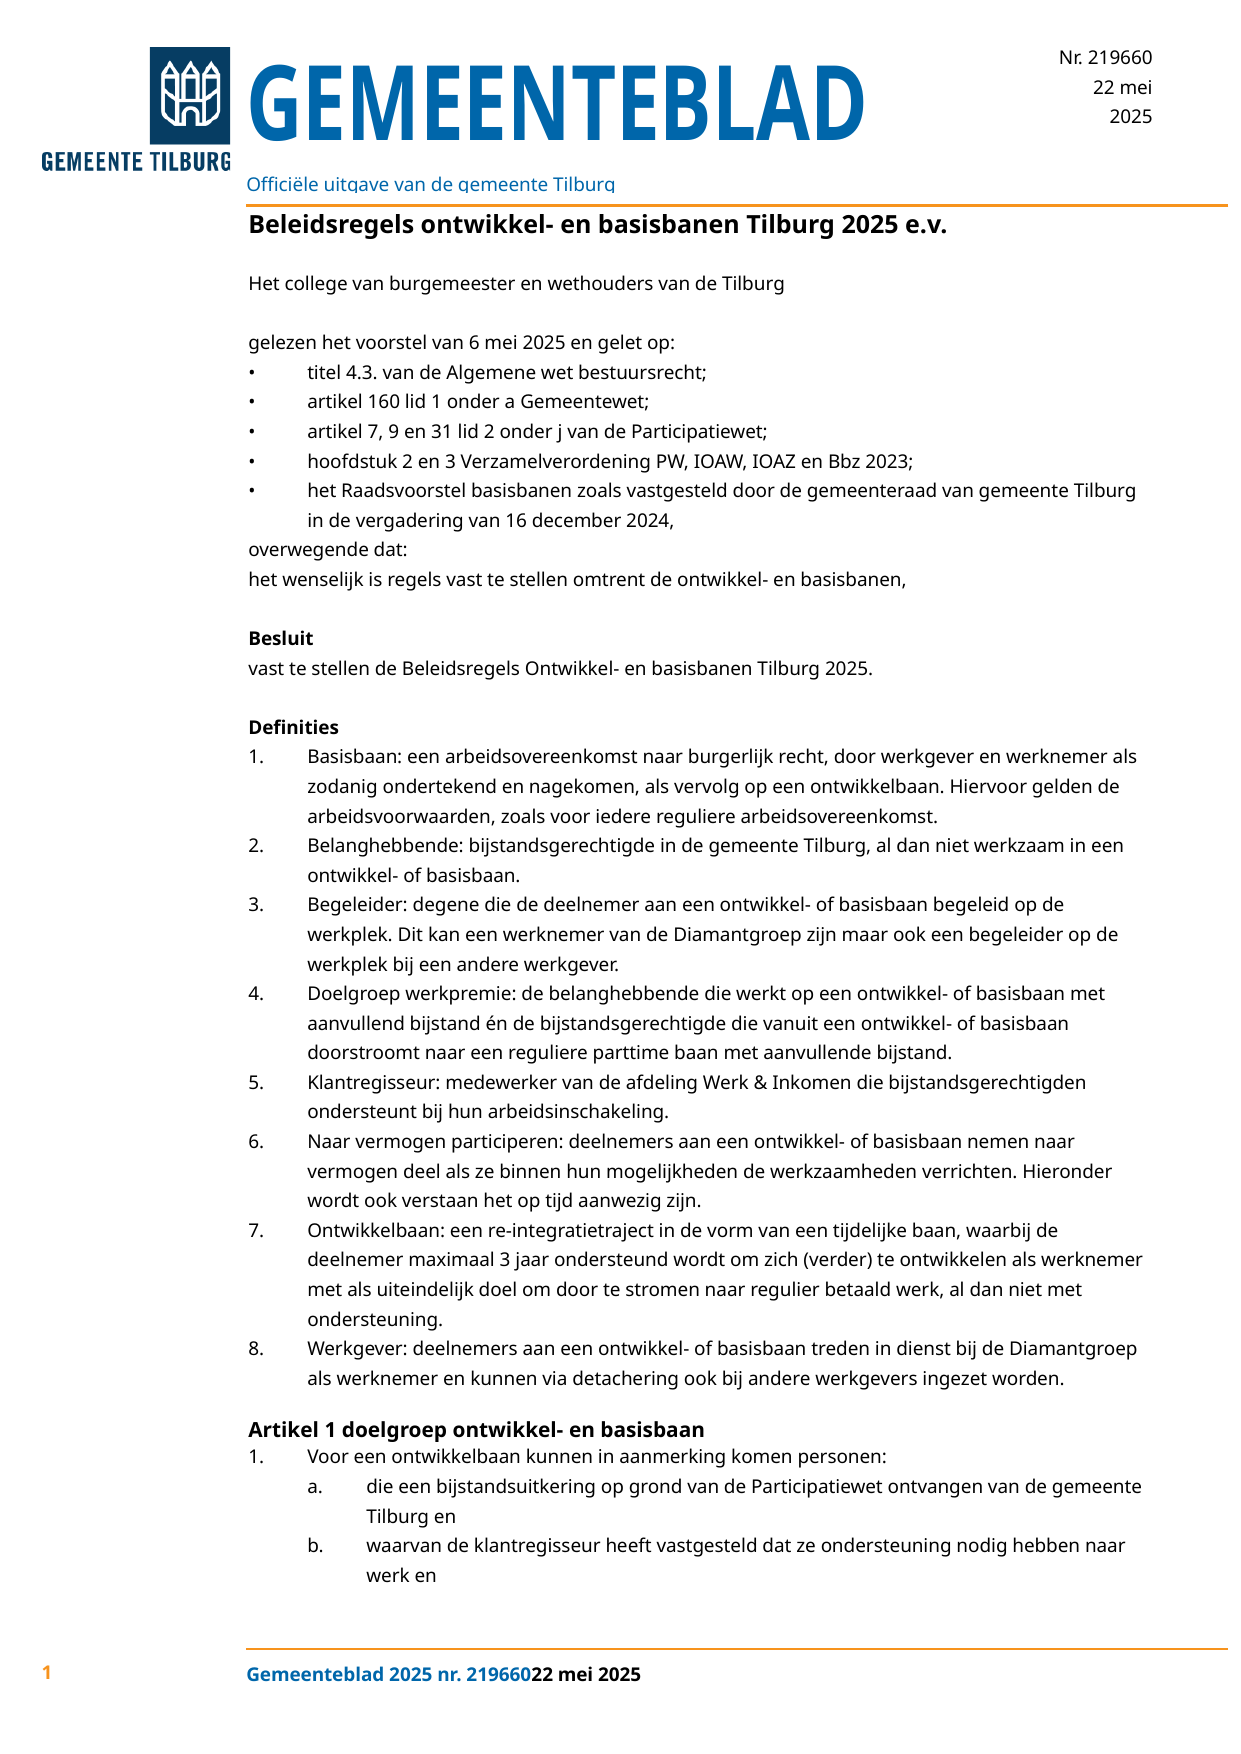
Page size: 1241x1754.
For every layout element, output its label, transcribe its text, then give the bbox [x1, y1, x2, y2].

list artikel 7, 9 en 31 lid 2 onder j van de Participatiewet; [248, 418, 1152, 444]
picture [41, 47, 231, 172]
text overwegende dat: [248, 537, 1152, 562]
text gelezen het voorstel van 6 mei 2025 en gelet op: [248, 329, 1152, 355]
text het wenselijk is regels vast te stellen omtrent de ontwikkel- en basisbanen, [248, 566, 1152, 592]
list Basisbaan: een arbeidsovereenkomst naar burgerlijk recht, door werkgever en werknemer als zodanig ondertekend en nagekomen, als vervolg op een ontwikkelbaan. Hiervoor gelden de arbeidsvoorwaarden, zoals voor iedere reguliere arbeidsovereenkomst. [248, 744, 1152, 828]
text Beleidsregels ontwikkel- en basisbanen Tilburg 2025 e.v. [248, 207, 1152, 241]
text Artikel 1 doelgroep ontwikkel- en basisbaan [248, 1415, 1152, 1444]
list Doelgroep werkpremie: de belanghebbende die werkt op een ontwikkel- of basisbaan met aanvullend bijstand én de bijstandsgerechtigde die vanuit een ontwikkel- of basisbaan doorstroomt naar een reguliere parttime baan met aanvullende bijstand. [248, 980, 1152, 1065]
text Het college van burgemeester en wethouders van de Tilburg [248, 270, 1152, 296]
list Naar vermogen participeren: deelnemers aan een ontwikkel- of basisbaan nemen naar vermogen deel als ze binnen hun mogelijkheden de werkzaamheden verrichten. Hieronder wordt ook verstaan het op tijd aanwezig zijn. [248, 1128, 1152, 1213]
list Klantregisseur: medewerker van de afdeling Werk & Inkomen die bijstandsgerechtigden ondersteunt bij hun arbeidsinschakeling. [248, 1069, 1152, 1124]
list artikel 160 lid 1 onder a Gemeentewet; [248, 389, 1152, 414]
list hoofdstuk 2 en 3 Verzamelverordening PW, IOAW, IOAZ en Bbz 2023; [248, 448, 1152, 473]
list het Raadsvoorstel basisbanen zoals vastgesteld door de gemeenteraad van gemeente Tilburg in de vergadering van 16 december 2024, [248, 477, 1152, 533]
text Besluit [248, 625, 1152, 651]
list titel 4.3. van de Algemene wet bestuursrecht; [248, 359, 1152, 385]
list waarvan de klantregisseur heeft vastgesteld dat ze ondersteuning nodig hebben naar werk en [307, 1532, 1152, 1588]
list Begeleider: degene die de deelnemer aan een ontwikkel- of basisbaan begeleid op de werkplek. Dit kan een werknemer van de Diamantgroep zijn maar ook een begeleider op de werkplek bij een andere werkgever. [248, 892, 1152, 976]
list Belanghebbende: bijstandsgerechtigde in de gemeente Tilburg, al dan niet werkzaam in een ontwikkel- of basisbaan. [248, 832, 1152, 888]
list Werkgever: deelnemers aan een ontwikkel- of basisbaan treden in dienst bij de Diamantgroep als werknemer en kunnen via detachering ook bij andere werkgevers ingezet worden. [248, 1335, 1152, 1391]
list Ontwikkelbaan: een re-integratietraject in de vorm van een tijdelijke baan, waarbij de deelnemer maximaal 3 jaar ondersteund wordt om zich (verder) te ontwikkelen als werknemer met als uiteindelijk doel om door te stromen naar regulier betaald werk, al dan niet met ondersteuning. [248, 1217, 1152, 1331]
text Definities [248, 714, 1152, 740]
list die een bijstandsuitkering op grond van de Participatiewet ontvangen van de gemeente Tilburg en [307, 1473, 1152, 1529]
list Voor een ontwikkelbaan kunnen in aanmerking komen personen: [248, 1444, 1152, 1469]
text vast te stellen de Beleidsregels Ontwikkel- en basisbanen Tilburg 2025. [248, 655, 1152, 681]
